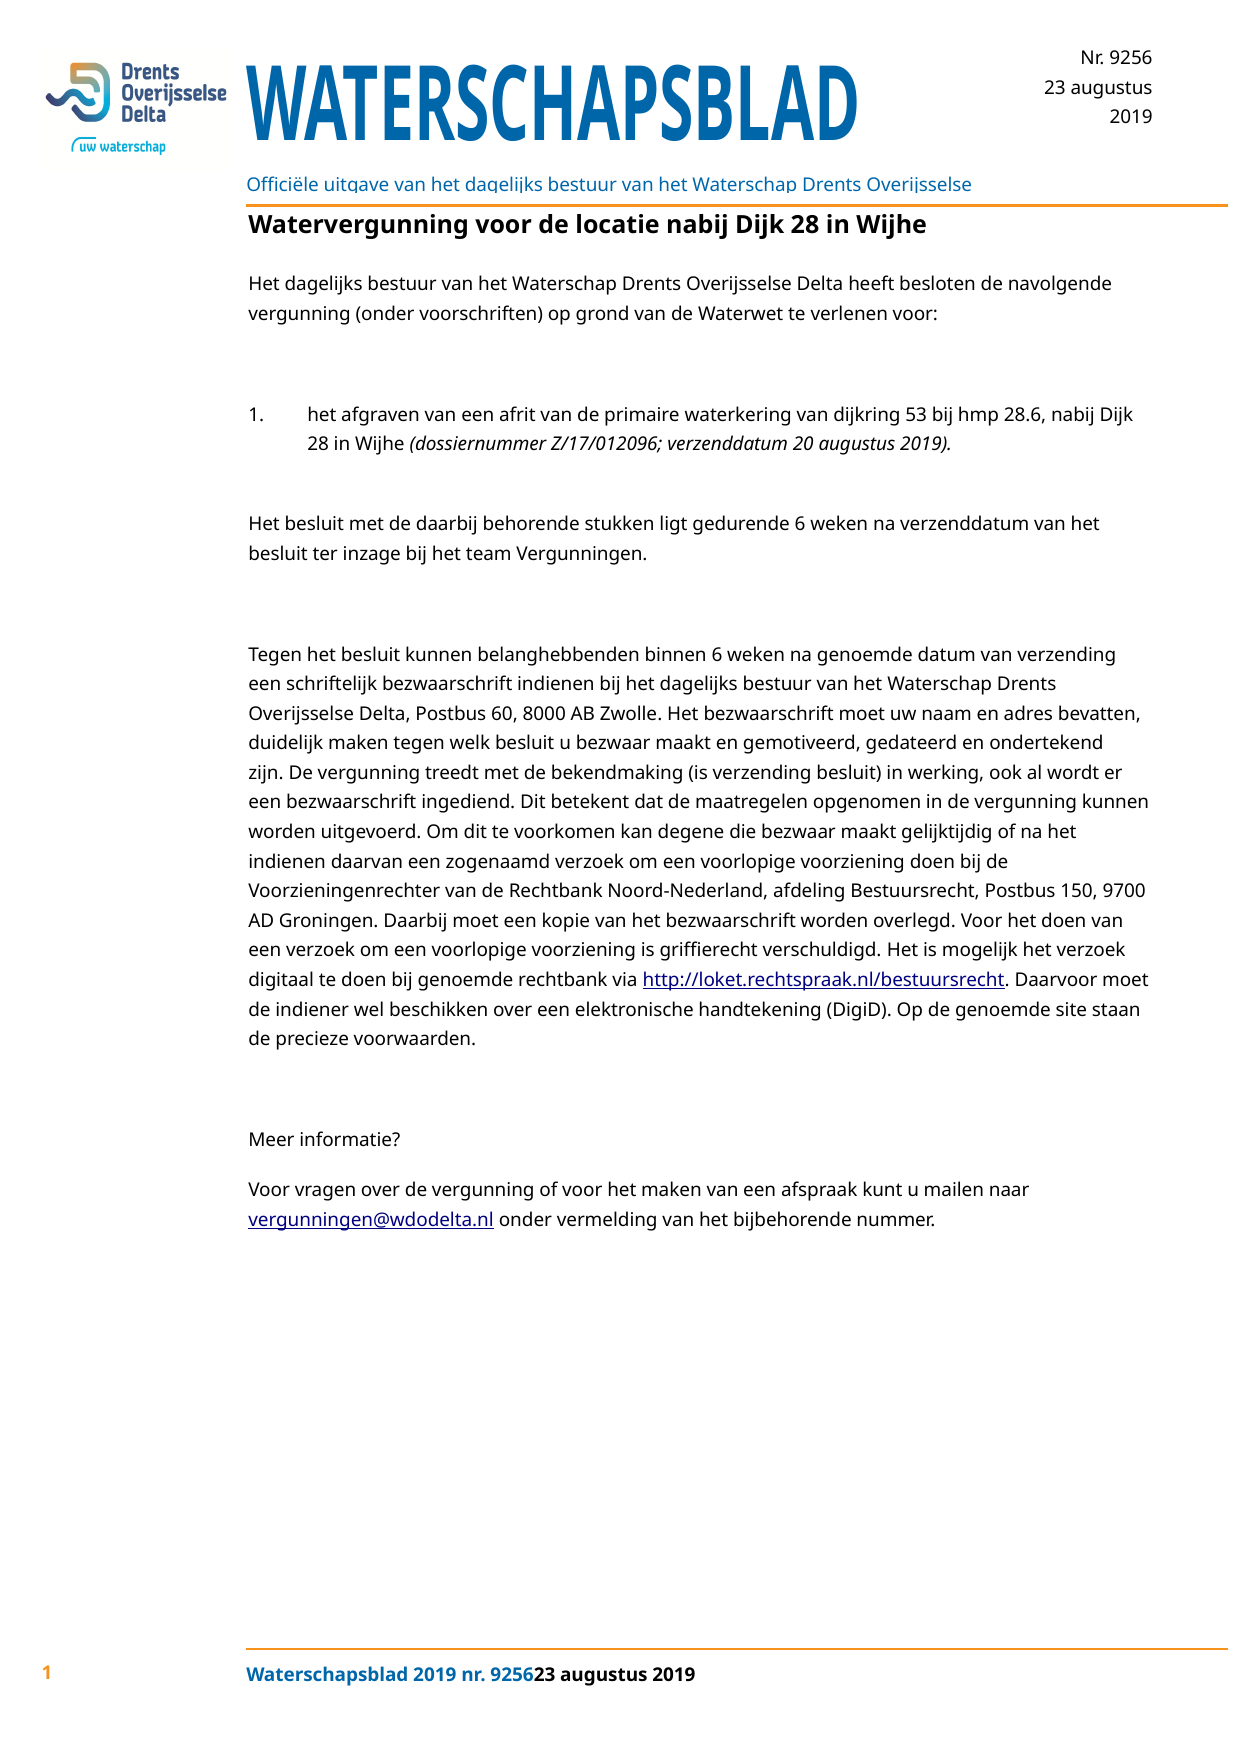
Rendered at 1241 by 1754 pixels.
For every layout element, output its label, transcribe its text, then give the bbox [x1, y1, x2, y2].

text Het besluit met de daarbij behorende stukken ligt gedurende 6 weken na verzenddatum van het besluit ter inzage bij het team Vergunningen. [248, 510, 1152, 566]
list het afgraven van een afrit van de primaire waterkering van dijkring 53 bij hmp 28.6, nabij Dijk 28 in Wijhe (dossiernummer Z/17/012096; verzenddatum 20 augustus 2019). [248, 401, 1152, 456]
picture [41, 47, 231, 172]
text Het dagelijks bestuur van het Waterschap Drents Overijsselse Delta heeft besloten de navolgende vergunning (onder voorschriften) op grond van de Waterwet te verlenen voor: [248, 270, 1152, 326]
text Tegen het besluit kunnen belanghebbenden binnen 6 weken na genoemde datum van verzending een schriftelijk bezwaarschrift indienen bij het dagelijks bestuur van het Waterschap Drents Overijsselse Delta, Postbus 60, 8000 AB Zwolle. Het bezwaarschrift moet uw naam en adres bevatten, duidelijk maken tegen welk besluit u bezwaar maakt en gemotiveerd, gedateerd en ondertekend zijn. De vergunning treedt met de bekendmaking (is verzending besluit) in werking, ook al wordt er een bezwaarschrift ingediend. Dit betekent dat de maatregelen opgenomen in de vergunning kunnen worden uitgevoerd. Om dit te voorkomen kan degene die bezwaar maakt gelijktijdig of na het indienen daarvan een zogenaamd verzoek om een voorlopige voorziening doen bij de Voorzieningenrechter van de Rechtbank Noord-Nederland, afdeling Bestuursrecht, Postbus 150, 9700 AD Groningen. Daarbij moet een kopie van het bezwaarschrift worden overlegd. Voor het doen van een verzoek om een voorlopige voorziening is griffierecht verschuldigd. Het is mogelijk het verzoek digitaal te doen bij genoemde rechtbank via http://loket.rechtspraak.nl/bestuursrecht. Daarvoor moet de indiener wel beschikken over een elektronische handtekening (DigiD). Op de genoemde site staan de precieze voorwaarden. [248, 641, 1152, 1051]
text Voor vragen over de vergunning of voor het maken van een afspraak kunt u mailen naar vergunningen@wdodelta.nl onder vermelding van het bijbehorende nummer. [248, 1177, 1152, 1232]
text Watervergunning voor de locatie nabij Dijk 28 in Wijhe [248, 207, 1152, 241]
text Meer informatie? [248, 1126, 1152, 1152]
